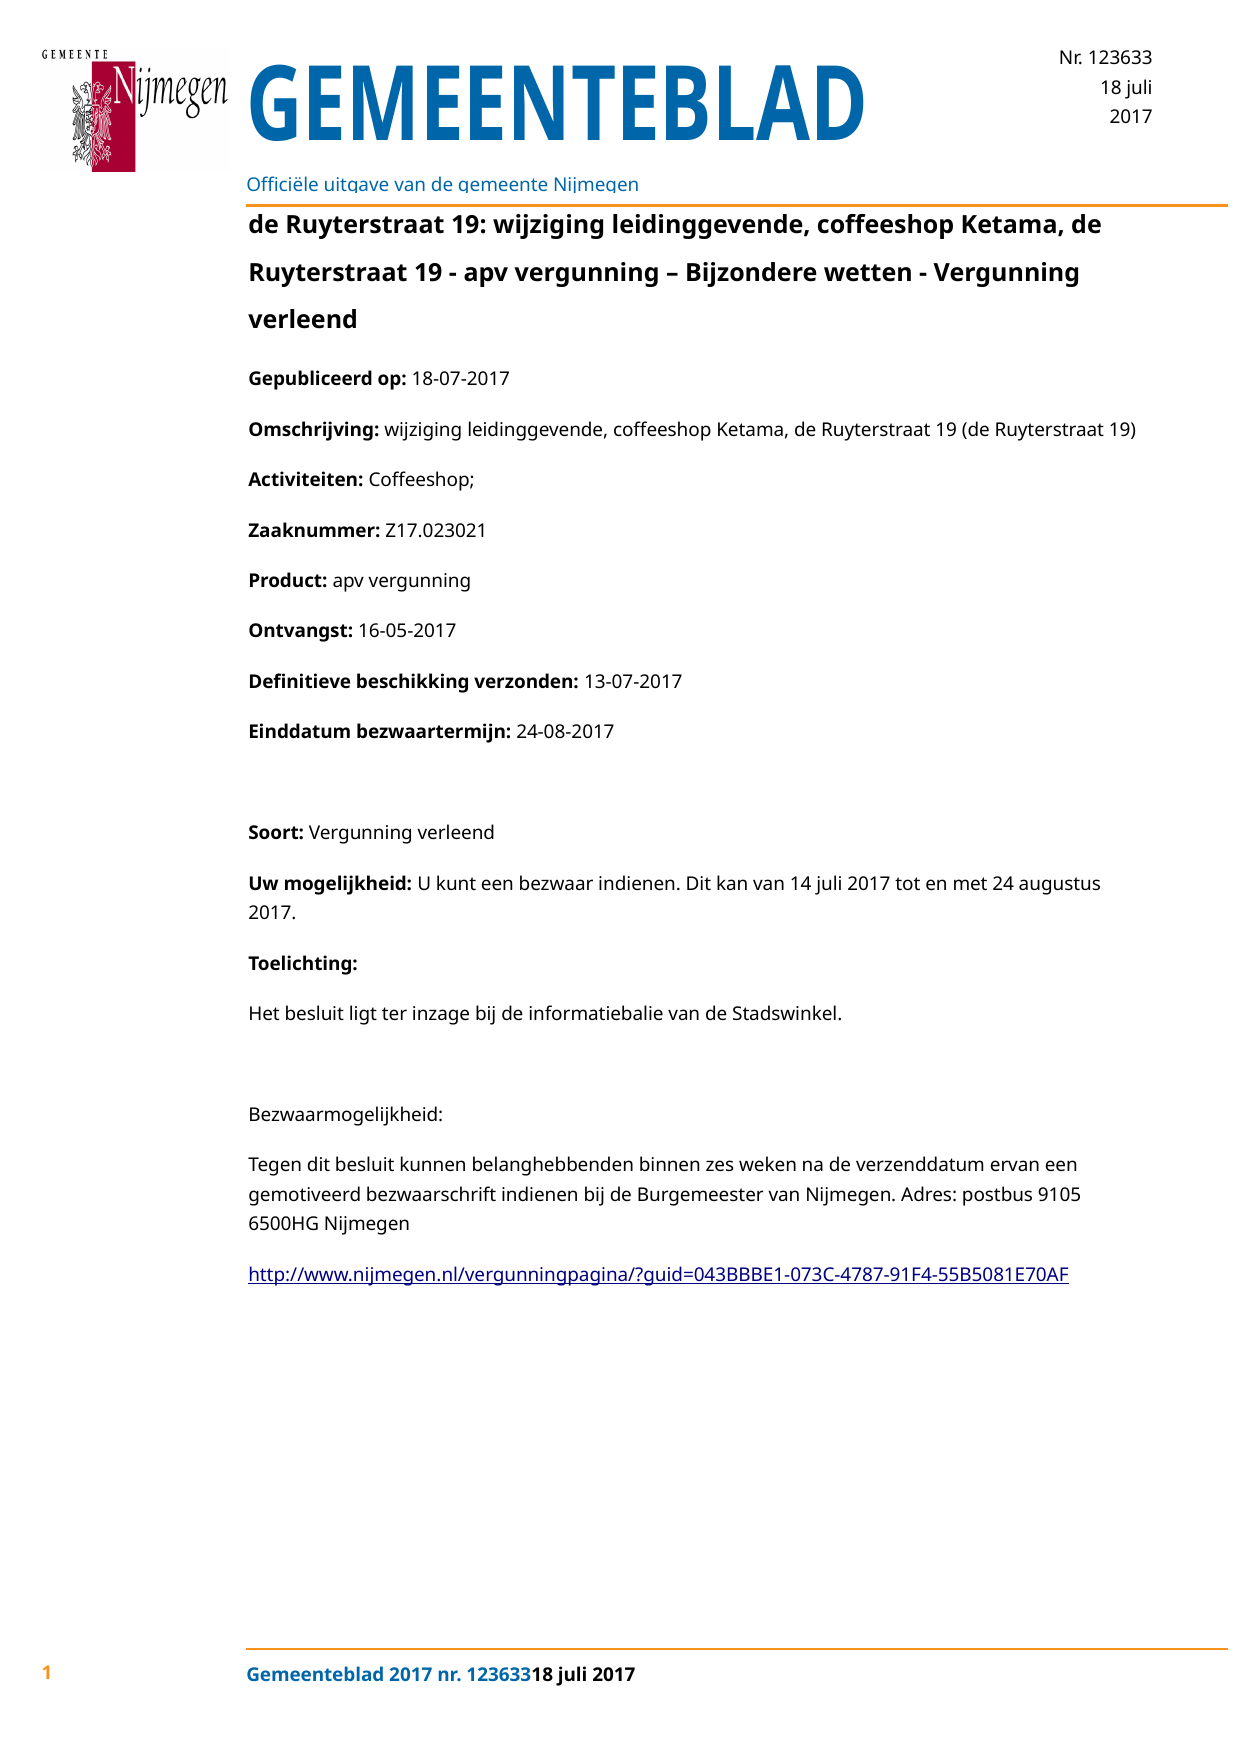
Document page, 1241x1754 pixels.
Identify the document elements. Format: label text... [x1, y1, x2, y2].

text Activiteiten: Coffeeshop; [248, 466, 1152, 492]
text Zaaknummer: Z17.023021 [248, 517, 1152, 542]
text Einddatum bezwaartermijn: 24-08-2017 [248, 718, 1152, 744]
text Uw mogelijkheid: U kunt een bezwaar indienen. Dit kan van 14 juli 2017 tot en met 24 augustus 2017. [248, 870, 1152, 925]
text de Ruyterstraat 19: wijziging leidinggevende, coffeeshop Ketama, de Ruyterstraat 19 - apv vergunning – Bijzondere wetten - Vergunning verleend [248, 207, 1152, 336]
text Omschrijving: wijziging leidinggevende, coffeeshop Ketama, de Ruyterstraat 19 (de Ruyterstraat 19) [248, 416, 1152, 442]
text Soort: Vergunning verleend [248, 819, 1152, 845]
text Bezwaarmogelijkheid: [248, 1101, 1152, 1127]
text Het besluit ligt ter inzage bij de informatiebalie van de Stadswinkel. [248, 1000, 1152, 1026]
text Gepubliceerd op: 18-07-2017 [248, 366, 1152, 391]
text Ontvangst: 16-05-2017 [248, 618, 1152, 643]
text Toelichting: [248, 950, 1152, 975]
text Definitieve beschikking verzonden: 13-07-2017 [248, 668, 1152, 694]
picture [41, 47, 231, 172]
text http://www.nijmegen.nl/vergunningpagina/?guid=043BBBE1-073C-4787-91F4-55B5081E70AF [248, 1261, 1152, 1287]
text Product: apv vergunning [248, 567, 1152, 593]
text Tegen dit besluit kunnen belanghebbenden binnen zes weken na de verzenddatum ervan een gemotiveerd bezwaarschrift indienen bij de Burgemeester van Nijmegen. Adres: postbus 9105 6500HG Nijmegen [248, 1151, 1152, 1236]
